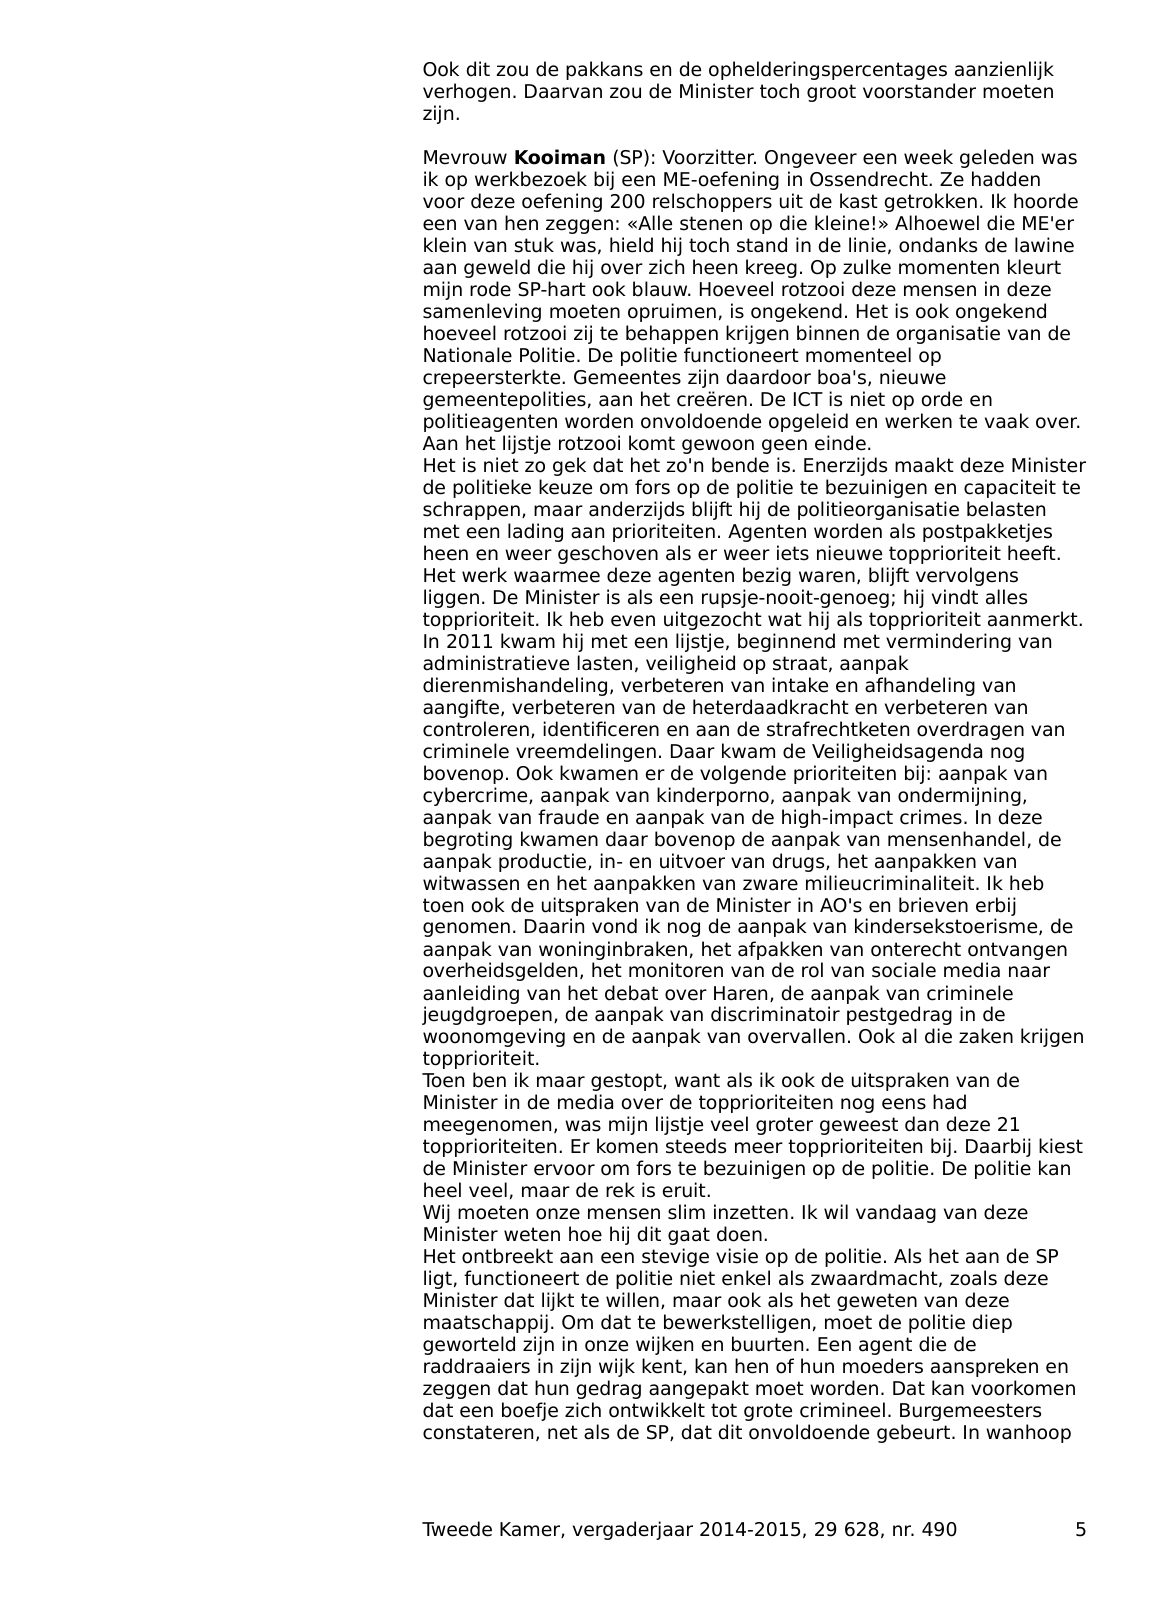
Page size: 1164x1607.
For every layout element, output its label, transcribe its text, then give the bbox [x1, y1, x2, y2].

text Ook dit zou de pakkans en de ophelderingspercentages aanzienlijk verhogen. Daarvan zou de Minister toch groot voorstander moeten zijn. [422, 59, 1087, 125]
text Het is niet zo gek dat het zo'n bende is. Enerzijds maakt deze Minister de politieke keuze om fors op de politie te bezuinigen en capaciteit te schrappen, maar anderzijds blijft hij de politieorganisatie belasten met een lading aan prioriteiten. Agenten worden als postpakketjes heen en weer geschoven als er weer iets nieuwe topprioriteit heeft. Het werk waarmee deze agenten bezig waren, blijft vervolgens liggen. De Minister is als een rupsje-nooit-genoeg; hij vindt alles topprioriteit. Ik heb even uitgezocht wat hij als topprioriteit aanmerkt. In 2011 kwam hij met een lijstje, beginnend met vermindering van administratieve lasten, veiligheid op straat, aanpak dierenmishandeling, verbeteren van intake en afhandeling van aangifte, verbeteren van de heterdaadkracht en verbeteren van controleren, identificeren en aan de strafrechtketen overdragen van criminele vreemdelingen. Daar kwam de Veiligheidsagenda nog bovenop. Ook kwamen er de volgende prioriteiten bij: aanpak van cybercrime, aanpak van kinderporno, aanpak van ondermijning, aanpak van fraude en aanpak van de high-impact crimes. In deze begroting kwamen daar bovenop de aanpak van mensenhandel, de aanpak productie, in- en uitvoer van drugs, het aanpakken van witwassen en het aanpakken van zware milieucriminaliteit. Ik heb toen ook de uitspraken van de Minister in AO's en brieven erbij genomen. Daarin vond ik nog de aanpak van kindersekstoerisme, de aanpak van woninginbraken, het afpakken van onterecht ontvangen overheidsgelden, het monitoren van de rol van sociale media naar aanleiding van het debat over Haren, de aanpak van criminele jeugdgroepen, de aanpak van discriminatoir pestgedrag in de woonomgeving en de aanpak van overvallen. Ook al die zaken krijgen topprioriteit. [422, 455, 1087, 1070]
text Wij moeten onze mensen slim inzetten. Ik wil vandaag van deze Minister weten hoe hij dit gaat doen. [422, 1202, 1087, 1246]
text Het ontbreekt aan een stevige visie op de politie. Als het aan de SP ligt, functioneert de politie niet enkel als zwaardmacht, zoals deze Minister dat lijkt te willen, maar ook als het geweten van deze maatschappij. Om dat te bewerkstelligen, moet de politie diep geworteld zijn in onze wijken en buurten. Een agent die de raddraaiers in zijn wijk kent, kan hen of hun moeders aanspreken en zeggen dat hun gedrag aangepakt moet worden. Dat kan voorkomen dat een boefje zich ontwikkelt tot grote crimineel. Burgemeesters constateren, net als de SP, dat dit onvoldoende gebeurt. In wanhoop [422, 1246, 1087, 1444]
text Toen ben ik maar gestopt, want als ik ook de uitspraken van de Minister in de media over de topprioriteiten nog eens had meegenomen, was mijn lijstje veel groter geweest dan deze 21 topprioriteiten. Er komen steeds meer topprioriteiten bij. Daarbij kiest de Minister ervoor om fors te bezuinigen op de politie. De politie kan heel veel, maar de rek is eruit. [422, 1070, 1087, 1202]
text Mevrouw Kooiman (SP): Voorzitter. Ongeveer een week geleden was ik op werkbezoek bij een ME-oefening in Ossendrecht. Ze hadden voor deze oefening 200 relschoppers uit de kast getrokken. Ik hoorde een van hen zeggen: «Alle stenen op die kleine!» Alhoewel die ME'er klein van stuk was, hield hij toch stand in de linie, ondanks de lawine aan geweld die hij over zich heen kreeg. Op zulke momenten kleurt mijn rode SP-hart ook blauw. Hoeveel rotzooi deze mensen in deze samenleving moeten opruimen, is ongekend. Het is ook ongekend hoeveel rotzooi zij te behappen krijgen binnen de organisatie van de Nationale Politie. De politie functioneert momenteel op crepeersterkte. Gemeentes zijn daardoor boa's, nieuwe gemeentepolities, aan het creëren. De ICT is niet op orde en politieagenten worden onvoldoende opgeleid en werken te vaak over. Aan het lijstje rotzooi komt gewoon geen einde. [422, 147, 1087, 455]
